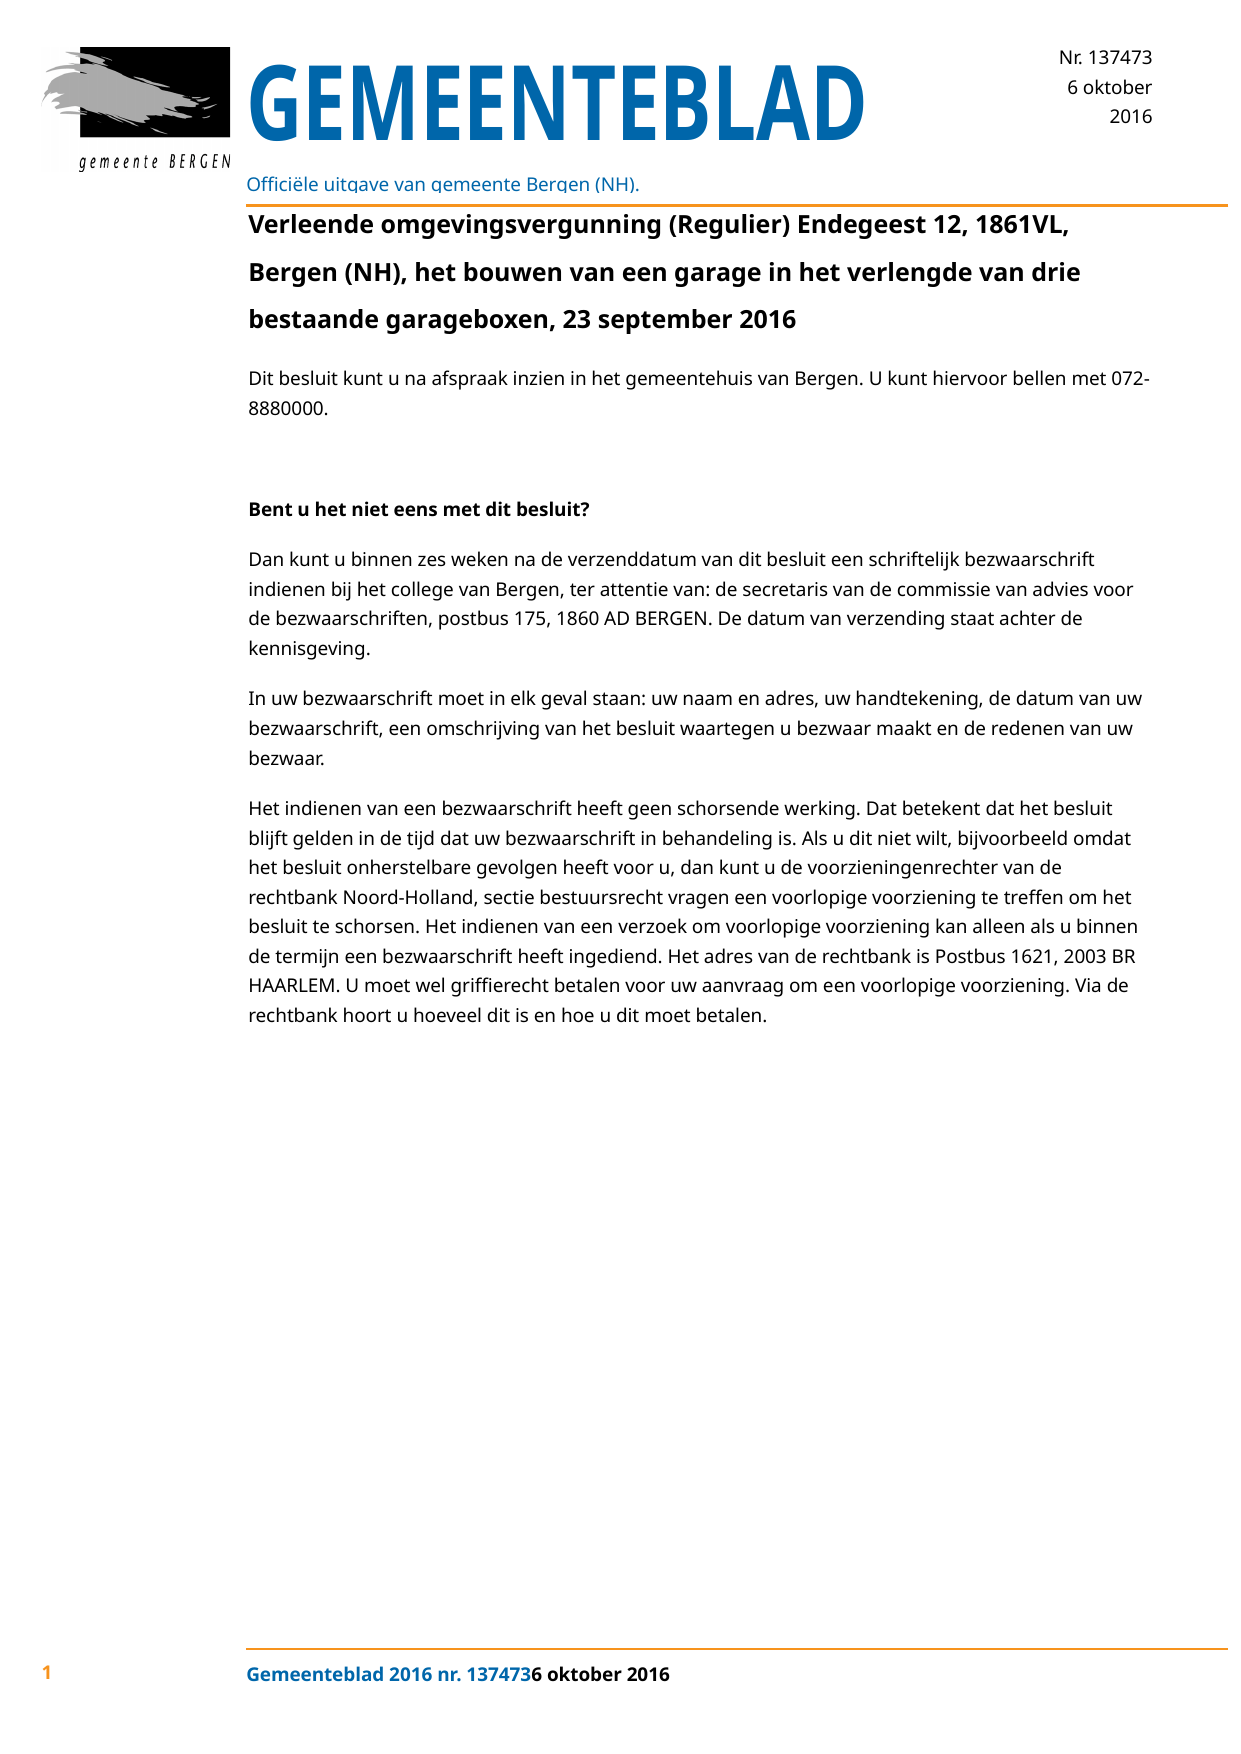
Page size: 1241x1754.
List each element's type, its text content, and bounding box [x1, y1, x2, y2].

text Dan kunt u binnen zes weken na de verzenddatum van dit besluit een schriftelijk bezwaarschrift indienen bij het college van Bergen, ter attentie van: de secretaris van de commissie van advies voor de bezwaarschriften, postbus 175, 1860 AD BERGEN. De datum van verzending staat achter de kennisgeving. [248, 546, 1152, 661]
text Bent u het niet eens met dit besluit? [248, 496, 1152, 522]
text Het indienen van een bezwaarschrift heeft geen schorsende werking. Dat betekent dat het besluit blijft gelden in de tijd dat uw bezwaarschrift in behandeling is. Als u dit niet wilt, bijvoorbeeld omdat het besluit onherstelbare gevolgen heeft voor u, dan kunt u de voorzieningenrechter van de rechtbank Noord-Holland, sectie bestuursrecht vragen een voorlopige voorziening te treffen om het besluit te schorsen. Het indienen van een verzoek om voorlopige voorziening kan alleen als u binnen de termijn een bezwaarschrift heeft ingediend. Het adres van de rechtbank is Postbus 1621, 2003 BR HAARLEM. U moet wel griffierecht betalen voor uw aanvraag om een voorlopige voorziening. Via de rechtbank hoort u hoeveel dit is en hoe u dit moet betalen. [248, 795, 1152, 1028]
text Dit besluit kunt u na afspraak inzien in het gemeentehuis van Bergen. U kunt hiervoor bellen met 072-8880000. [248, 366, 1152, 421]
text In uw bezwaarschrift moet in elk geval staan: uw naam en adres, uw handtekening, de datum van uw bezwaarschrift, een omschrijving van het besluit waartegen u bezwaar maakt en de redenen van uw bezwaar. [248, 686, 1152, 770]
text Verleende omgevingsvergunning (Regulier) Endegeest 12, 1861VL, Bergen (NH), het bouwen van een garage in het verlengde van drie bestaande garageboxen, 23 september 2016 [248, 207, 1152, 336]
picture [41, 47, 231, 172]
